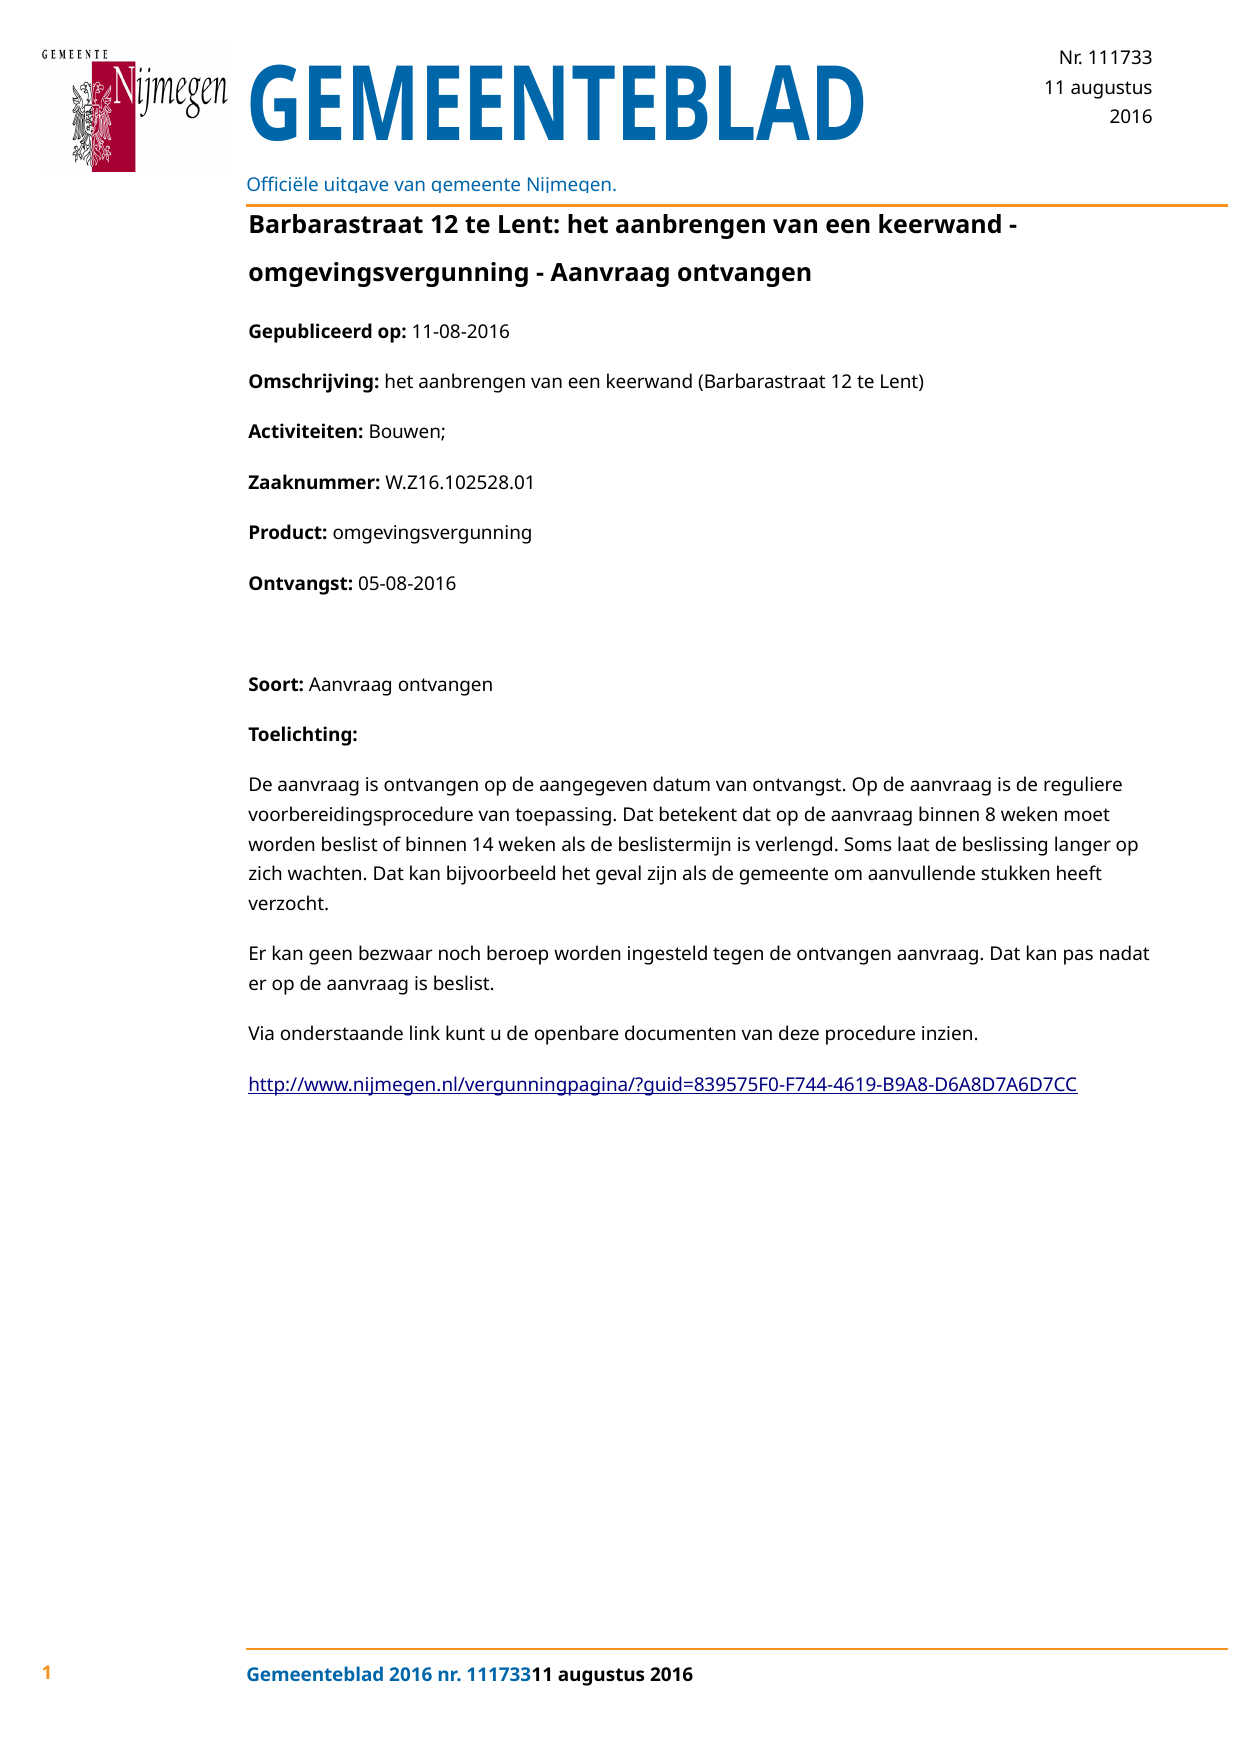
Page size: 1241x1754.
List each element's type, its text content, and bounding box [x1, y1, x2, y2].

text Toelichting: [248, 721, 1152, 747]
text Soort: Aanvraag ontvangen [248, 671, 1152, 697]
picture [41, 47, 231, 172]
text http://www.nijmegen.nl/vergunningpagina/?guid=839575F0-F744-4619-B9A8-D6A8D7A6D7CC [248, 1071, 1152, 1097]
text Gepubliceerd op: 11-08-2016 [248, 318, 1152, 344]
text Via onderstaande link kunt u de openbare documenten van deze procedure inzien. [248, 1020, 1152, 1046]
text Activiteiten: Bouwen; [248, 419, 1152, 444]
text Product: omgevingsvergunning [248, 519, 1152, 545]
text Omschrijving: het aanbrengen van een keerwand (Barbarastraat 12 te Lent) [248, 368, 1152, 394]
text Ontvangst: 05-08-2016 [248, 570, 1152, 596]
text Zaaknummer: W.Z16.102528.01 [248, 469, 1152, 495]
text Er kan geen bezwaar noch beroep worden ingesteld tegen de ontvangen aanvraag. Dat kan pas nadat er op de aanvraag is beslist. [248, 940, 1152, 996]
text De aanvraag is ontvangen op de aangegeven datum van ontvangst. Op de aanvraag is de reguliere voorbereidingsprocedure van toepassing. Dat betekent dat op de aanvraag binnen 8 weken moet worden beslist of binnen 14 weken als de beslistermijn is verlengd. Soms laat de beslissing langer op zich wachten. Dat kan bijvoorbeeld het geval zijn als de gemeente om aanvullende stukken heeft verzocht. [248, 772, 1152, 916]
text Barbarastraat 12 te Lent: het aanbrengen van een keerwand - omgevingsvergunning - Aanvraag ontvangen [248, 207, 1152, 288]
